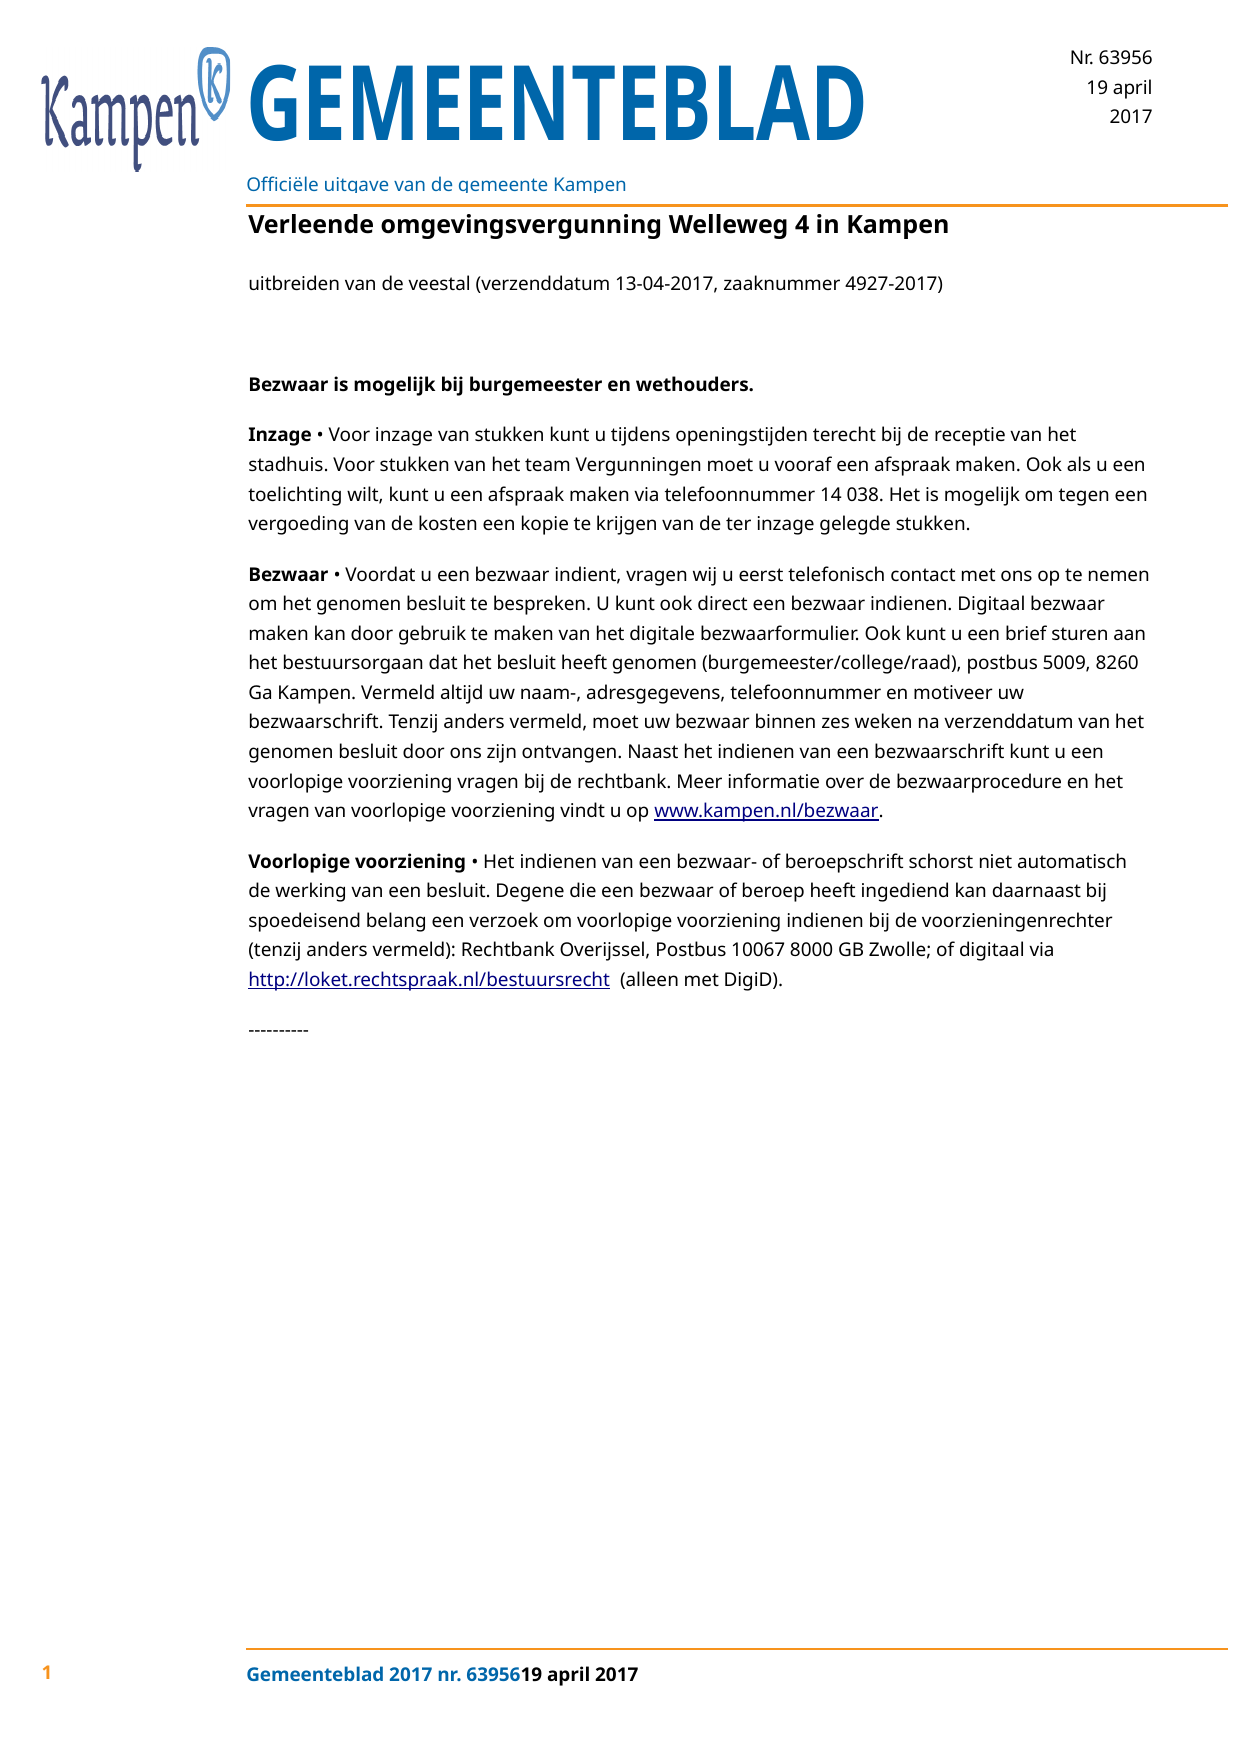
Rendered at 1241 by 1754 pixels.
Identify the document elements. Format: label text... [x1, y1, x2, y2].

text Bezwaar • Voordat u een bezwaar indient, vragen wij u eerst telefonisch contact met ons op te nemen om het genomen besluit te bespreken. U kunt ook direct een bezwaar indienen. Digitaal bezwaar maken kan door gebruik te maken van het digitale bezwaarformulier. Ook kunt u een brief sturen aan het bestuursorgaan dat het besluit heeft genomen (burgemeester/college/raad), postbus 5009, 8260 Ga Kampen. Vermeld altijd uw naam-, adresgegevens, telefoonnummer en motiveer uw bezwaarschrift. Tenzij anders vermeld, moet uw bezwaar binnen zes weken na verzenddatum van het genomen besluit door ons zijn ontvangen. Naast het indienen van een bezwaarschrift kunt u een voorlopige voorziening vragen bij de rechtbank. Meer informatie over de bezwaarprocedure en het vragen van voorlopige voorziening vindt u op www.kampen.nl/bezwaar. [248, 561, 1152, 823]
text Verleende omgevingsvergunning Welleweg 4 in Kampen [248, 207, 1152, 241]
text Voorlopige voorziening • Het indienen van een bezwaar- of beroepschrift schorst niet automatisch de werking van een besluit. Degene die een bezwaar of beroep heeft ingediend kan daarnaast bij spoedeisend belang een verzoek om voorlopige voorziening indienen bij de voorzieningenrechter (tenzij anders vermeld): Rechtbank Overijssel, Postbus 10067 8000 GB Zwolle; of digitaal via http://loket.rechtspraak.nl/bestuursrecht (alleen met DigiD). [248, 848, 1152, 992]
text ---------- [248, 1017, 1152, 1042]
picture [41, 47, 231, 172]
text Bezwaar is mogelijk bij burgemeester en wethouders. [248, 371, 1152, 397]
text uitbreiden van de veestal (verzenddatum 13-04-2017, zaaknummer 4927-2017) [248, 270, 1152, 296]
text Inzage • Voor inzage van stukken kunt u tijdens openingstijden terecht bij de receptie van het stadhuis. Voor stukken van het team Vergunningen moet u vooraf een afspraak maken. Ook als u een toelichting wilt, kunt u een afspraak maken via telefoonnummer 14 038. Het is mogelijk om tegen een vergoeding van de kosten een kopie te krijgen van de ter inzage gelegde stukken. [248, 422, 1152, 536]
